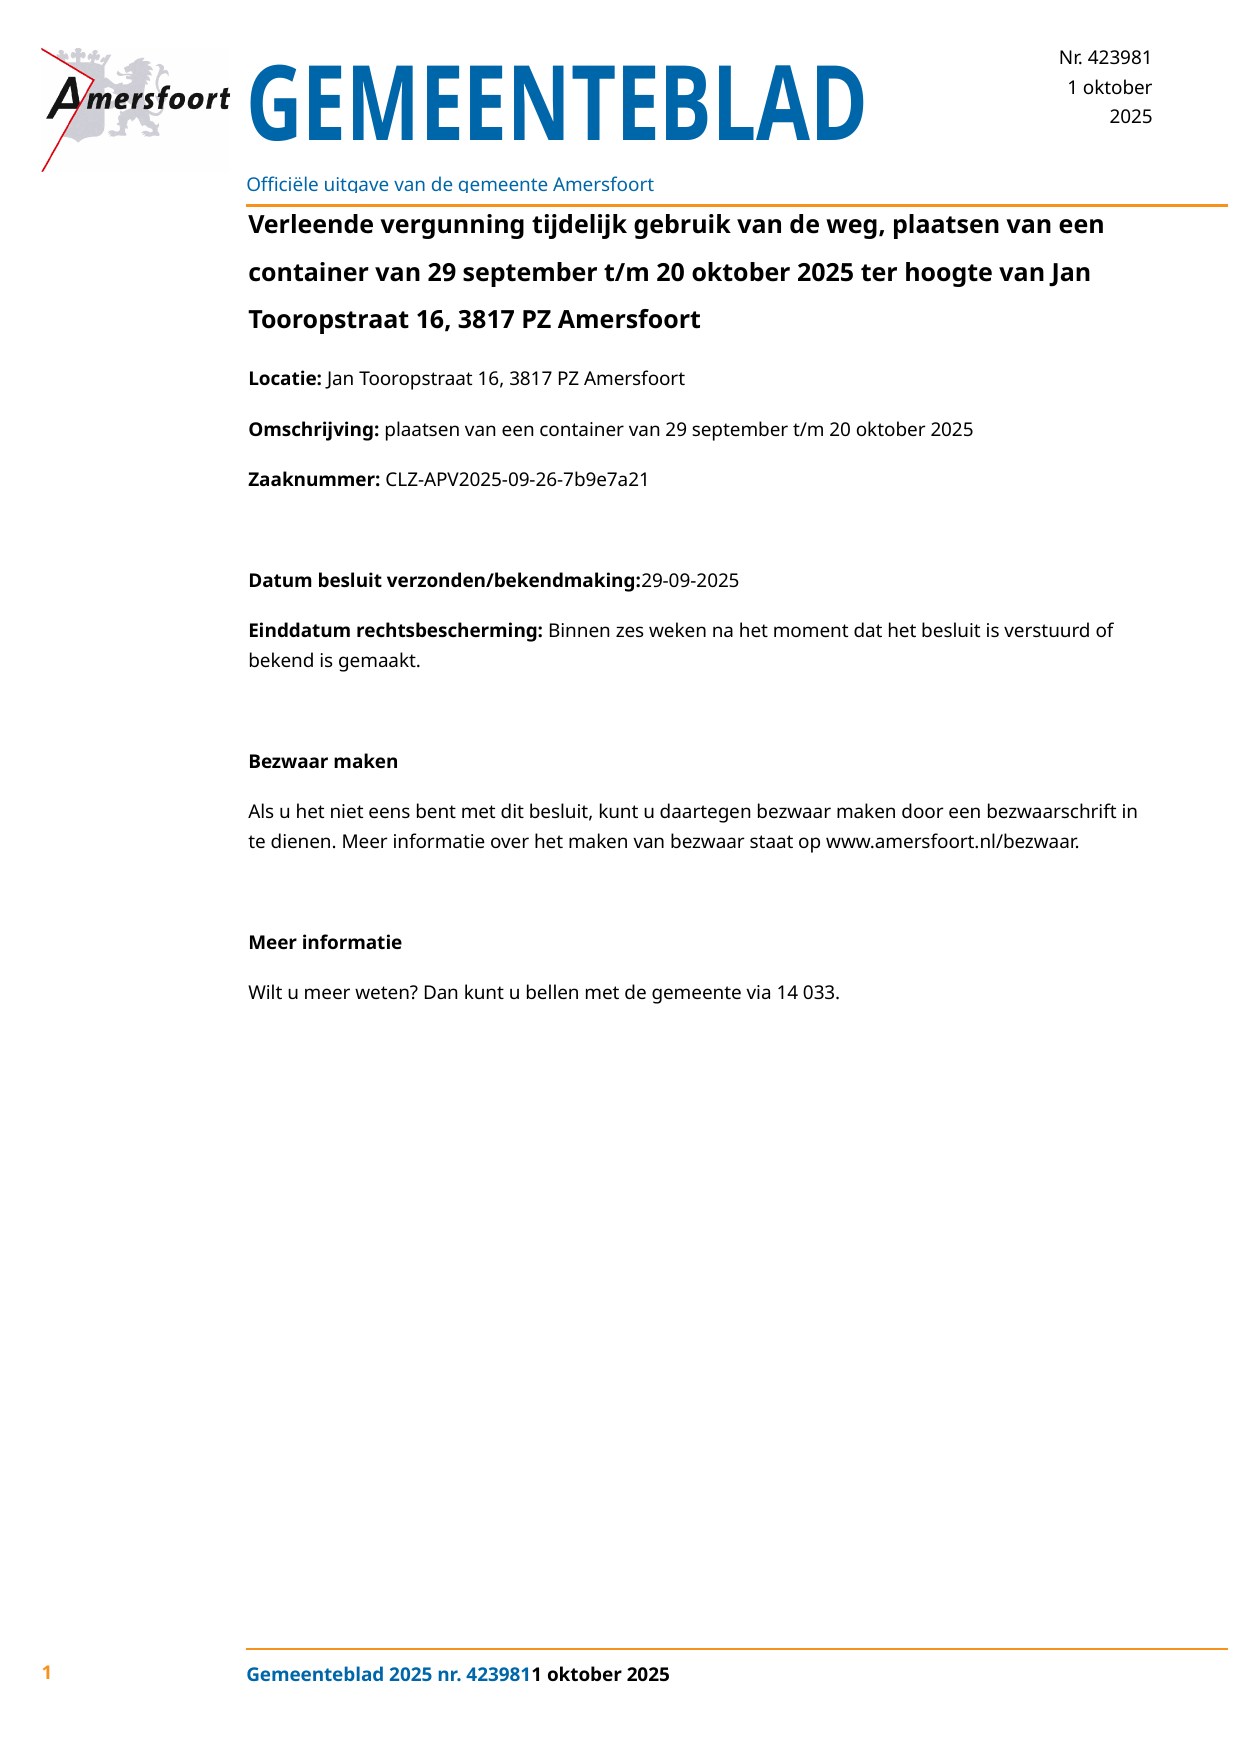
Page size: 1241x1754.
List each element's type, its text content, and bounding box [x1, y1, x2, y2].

text Zaaknummer: CLZ-APV2025-09-26-7b9e7a21 [248, 466, 1152, 492]
text Datum besluit verzonden/bekendmaking:29-09-2025 [248, 567, 1152, 593]
text Locatie: Jan Tooropstraat 16, 3817 PZ Amersfoort [248, 366, 1152, 391]
text Einddatum rechtsbescherming: Binnen zes weken na het moment dat het besluit is verstuurd of bekend is gemaakt. [248, 618, 1152, 673]
text Bezwaar maken [248, 748, 1152, 774]
text Wilt u meer weten? Dan kunt u bellen met de gemeente via 14 033. [248, 979, 1152, 1005]
picture [41, 47, 231, 172]
text Omschrijving: plaatsen van een container van 29 september t/m 20 oktober 2025 [248, 416, 1152, 442]
text Meer informatie [248, 929, 1152, 954]
text Verleende vergunning tijdelijk gebruik van de weg, plaatsen van een container van 29 september t/m 20 oktober 2025 ter hoogte van Jan Tooropstraat 16, 3817 PZ Amersfoort [248, 207, 1152, 336]
text Als u het niet eens bent met dit besluit, kunt u daartegen bezwaar maken door een bezwaarschrift in te dienen. Meer informatie over het maken van bezwaar staat op www.amersfoort.nl/bezwaar. [248, 798, 1152, 854]
